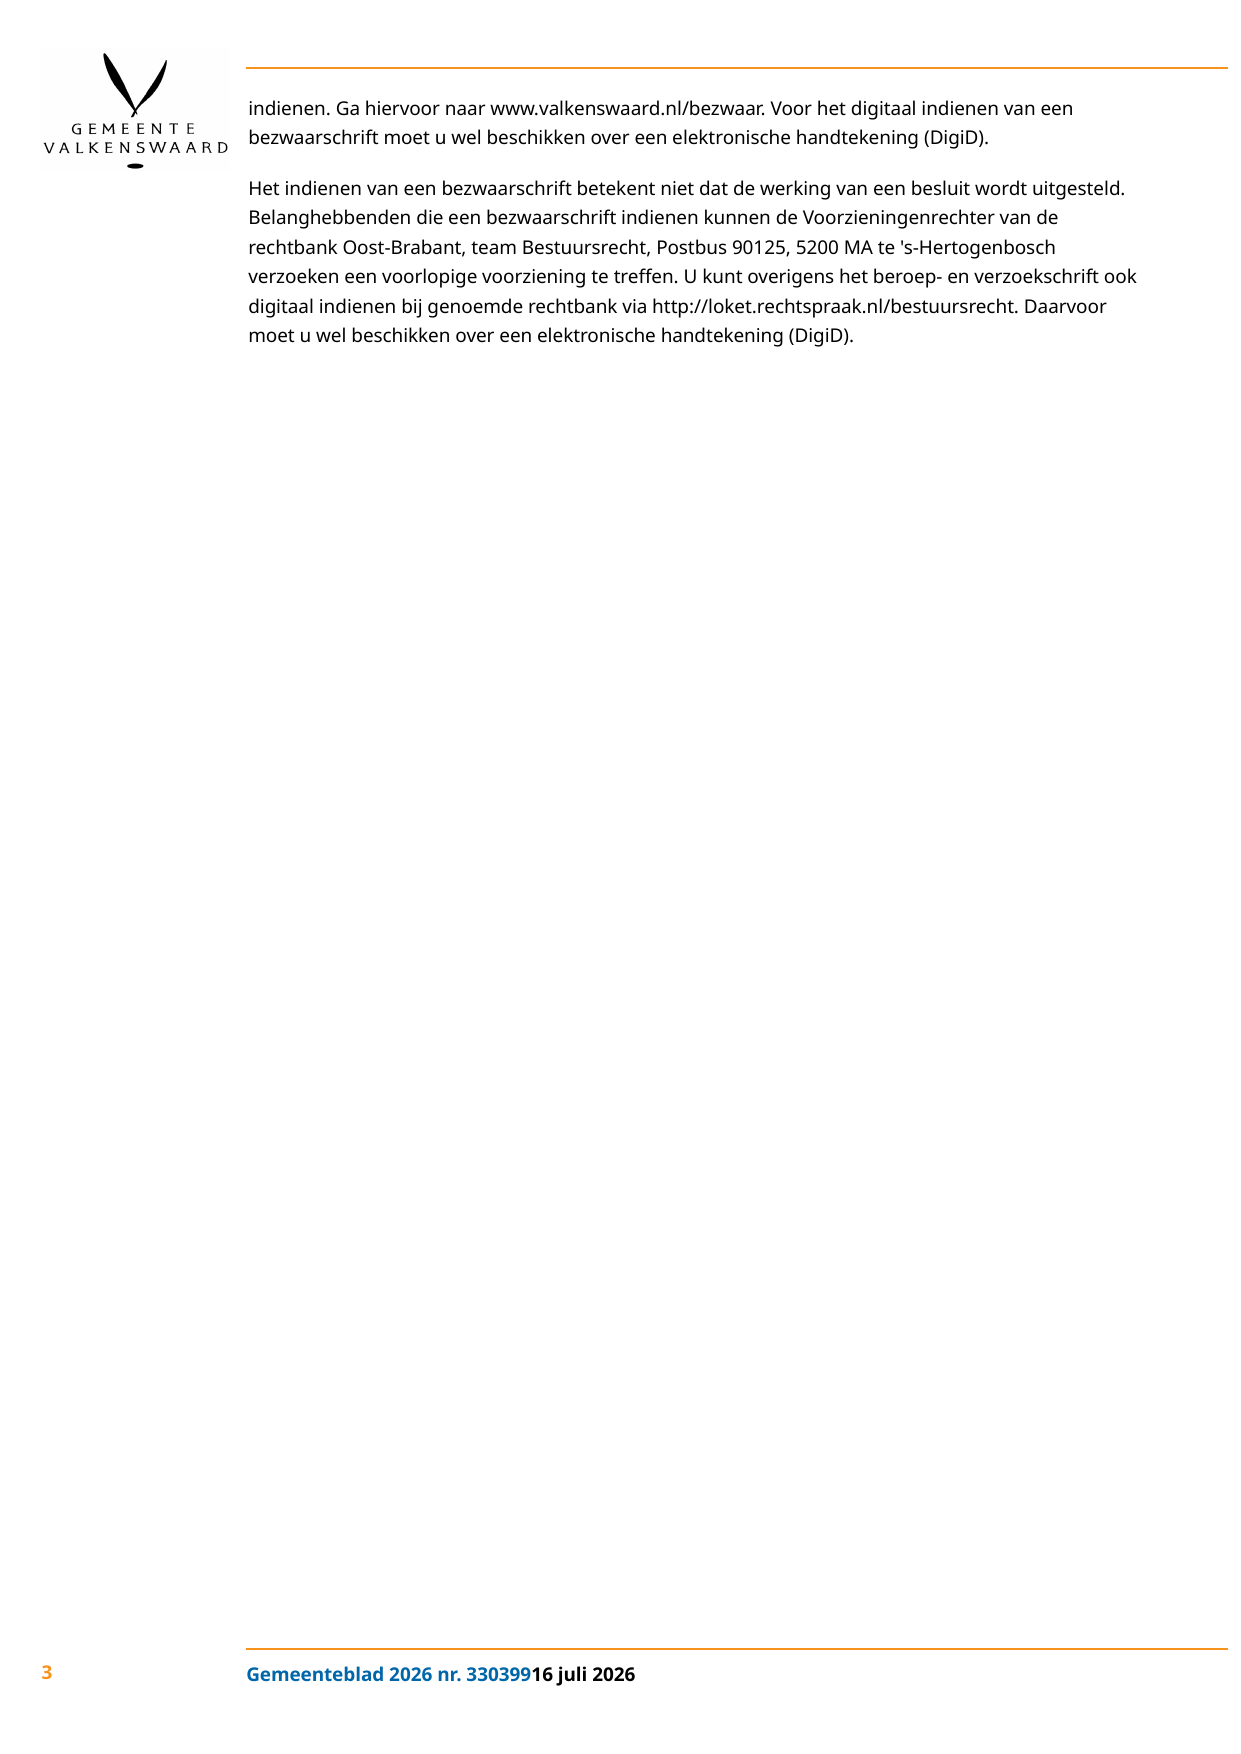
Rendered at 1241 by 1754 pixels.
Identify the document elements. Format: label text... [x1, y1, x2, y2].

text Het indienen van een bezwaarschrift betekent niet dat de werking van een besluit wordt uitgesteld. Belanghebbenden die een bezwaarschrift indienen kunnen de Voorzieningenrechter van de rechtbank Oost-Brabant, team Bestuursrecht, Postbus 90125, 5200 MA te 's-Hertogenbosch verzoeken een voorlopige voorziening te treffen. U kunt overigens het beroep- en verzoekschrift ook digitaal indienen bij genoemde rechtbank via http://loket.rechtspraak.nl/bestuursrecht. Daarvoor moet u wel beschikken over een elektronische handtekening (DigiD). [248, 175, 1152, 348]
text indienen. Ga hiervoor naar www.valkenswaard.nl/bezwaar. Voor het digitaal indienen van een bezwaarschrift moet u wel beschikken over een elektronische handtekening (DigiD). [248, 95, 1152, 150]
picture [41, 47, 231, 172]
